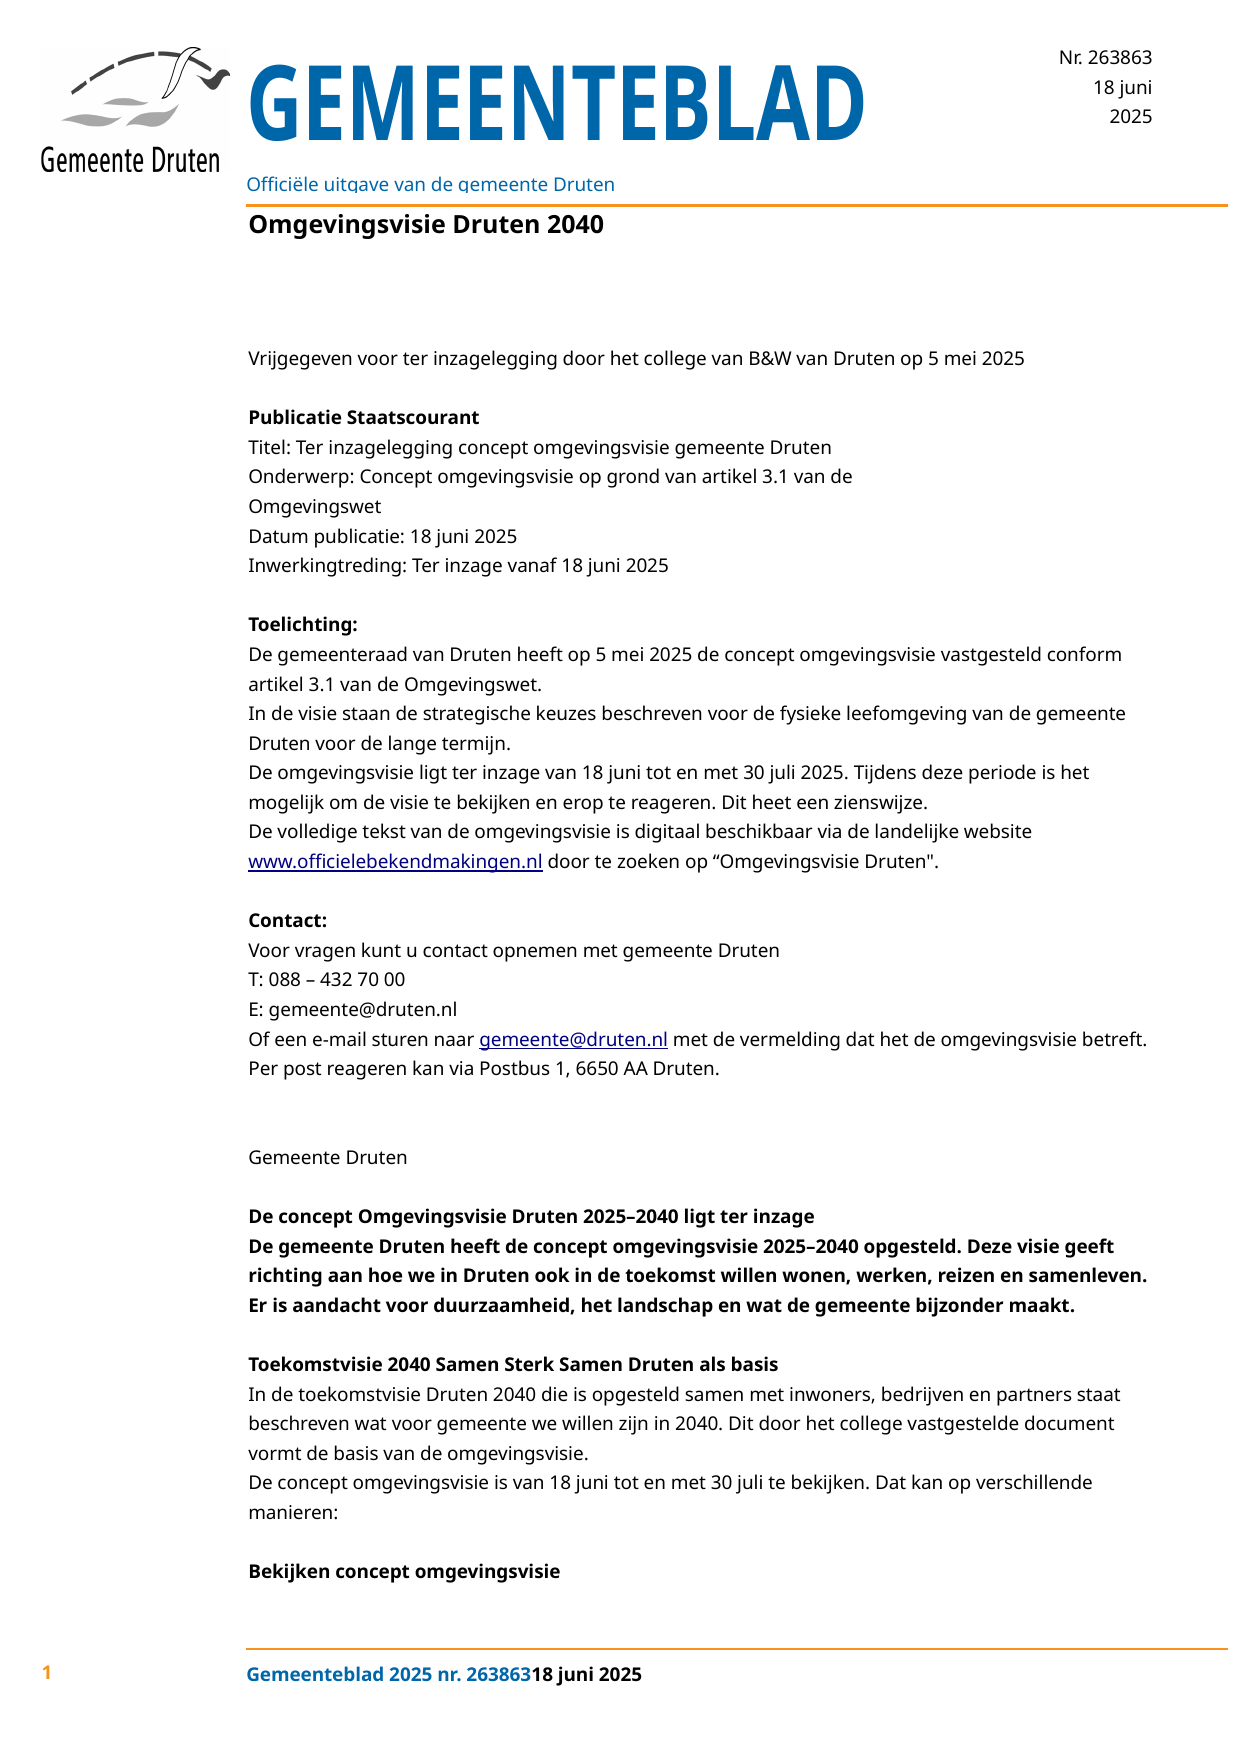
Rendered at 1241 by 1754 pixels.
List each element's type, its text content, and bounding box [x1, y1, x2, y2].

text Inwerkingtreding: Ter inzage vanaf 18 juni 2025 [248, 552, 1152, 578]
text Toekomstvisie 2040 Samen Sterk Samen Druten als basis [248, 1351, 1152, 1377]
text De omgevingsvisie ligt ter inzage van 18 juni tot en met 30 juli 2025. Tijdens deze periode is het mogelijk om de visie te bekijken en erop te reageren. Dit heet een zienswijze. [248, 759, 1152, 815]
text De concept omgevingsvisie is van 18 juni tot en met 30 juli te bekijken. Dat kan op verschillende manieren: [248, 1469, 1152, 1525]
text Gemeente Druten [248, 1144, 1152, 1170]
text Voor vragen kunt u contact opnemen met gemeente Druten [248, 937, 1152, 963]
text Omgevingsvisie Druten 2040 [248, 207, 1152, 241]
text In de visie staan de strategische keuzes beschreven voor de fysieke leefomgeving van de gemeente Druten voor de lange termijn. [248, 700, 1152, 756]
text E: gemeente@druten.nl [248, 996, 1152, 1022]
text Bekijken concept omgevingsvisie [248, 1558, 1152, 1584]
text Contact: [248, 907, 1152, 933]
text Titel: Ter inzagelegging concept omgevingsvisie gemeente Druten [248, 434, 1152, 460]
text De gemeente Druten heeft de concept omgevingsvisie 2025–2040 opgesteld. Deze visie geeft richting aan hoe we in Druten ook in de toekomst willen wonen, werken, reizen en samenleven. Er is aandacht voor duurzaamheid, het landschap en wat de gemeente bijzonder maakt. [248, 1233, 1152, 1318]
text Omgevingswet [248, 493, 1152, 519]
text Publicatie Staatscourant [248, 404, 1152, 430]
text De volledige tekst van de omgevingsvisie is digitaal beschikbaar via de landelijke website www.officielebekendmakingen.nl door te zoeken op “Omgevingsvisie Druten". [248, 819, 1152, 874]
picture [41, 47, 231, 172]
text De concept Omgevingsvisie Druten 2025–2040 ligt ter inzage [248, 1203, 1152, 1229]
text Of een e-mail sturen naar gemeente@druten.nl met de vermelding dat het de omgevingsvisie betreft. Per post reageren kan via Postbus 1, 6650 AA Druten. [248, 1026, 1152, 1081]
text De gemeenteraad van Druten heeft op 5 mei 2025 de concept omgevingsvisie vastgesteld conform artikel 3.1 van de Omgevingswet. [248, 641, 1152, 696]
text Vrijgegeven voor ter inzagelegging door het college van B&W van Druten op 5 mei 2025 [248, 345, 1152, 371]
text Datum publicatie: 18 juni 2025 [248, 523, 1152, 548]
text T: 088 – 432 70 00 [248, 967, 1152, 992]
text In de toekomstvisie Druten 2040 die is opgesteld samen met inwoners, bedrijven en partners staat beschreven wat voor gemeente we willen zijn in 2040. Dit door het college vastgestelde document vormt de basis van de omgevingsvisie. [248, 1381, 1152, 1466]
text Onderwerp: Concept omgevingsvisie op grond van artikel 3.1 van de [248, 464, 1152, 489]
text Toelichting: [248, 612, 1152, 637]
